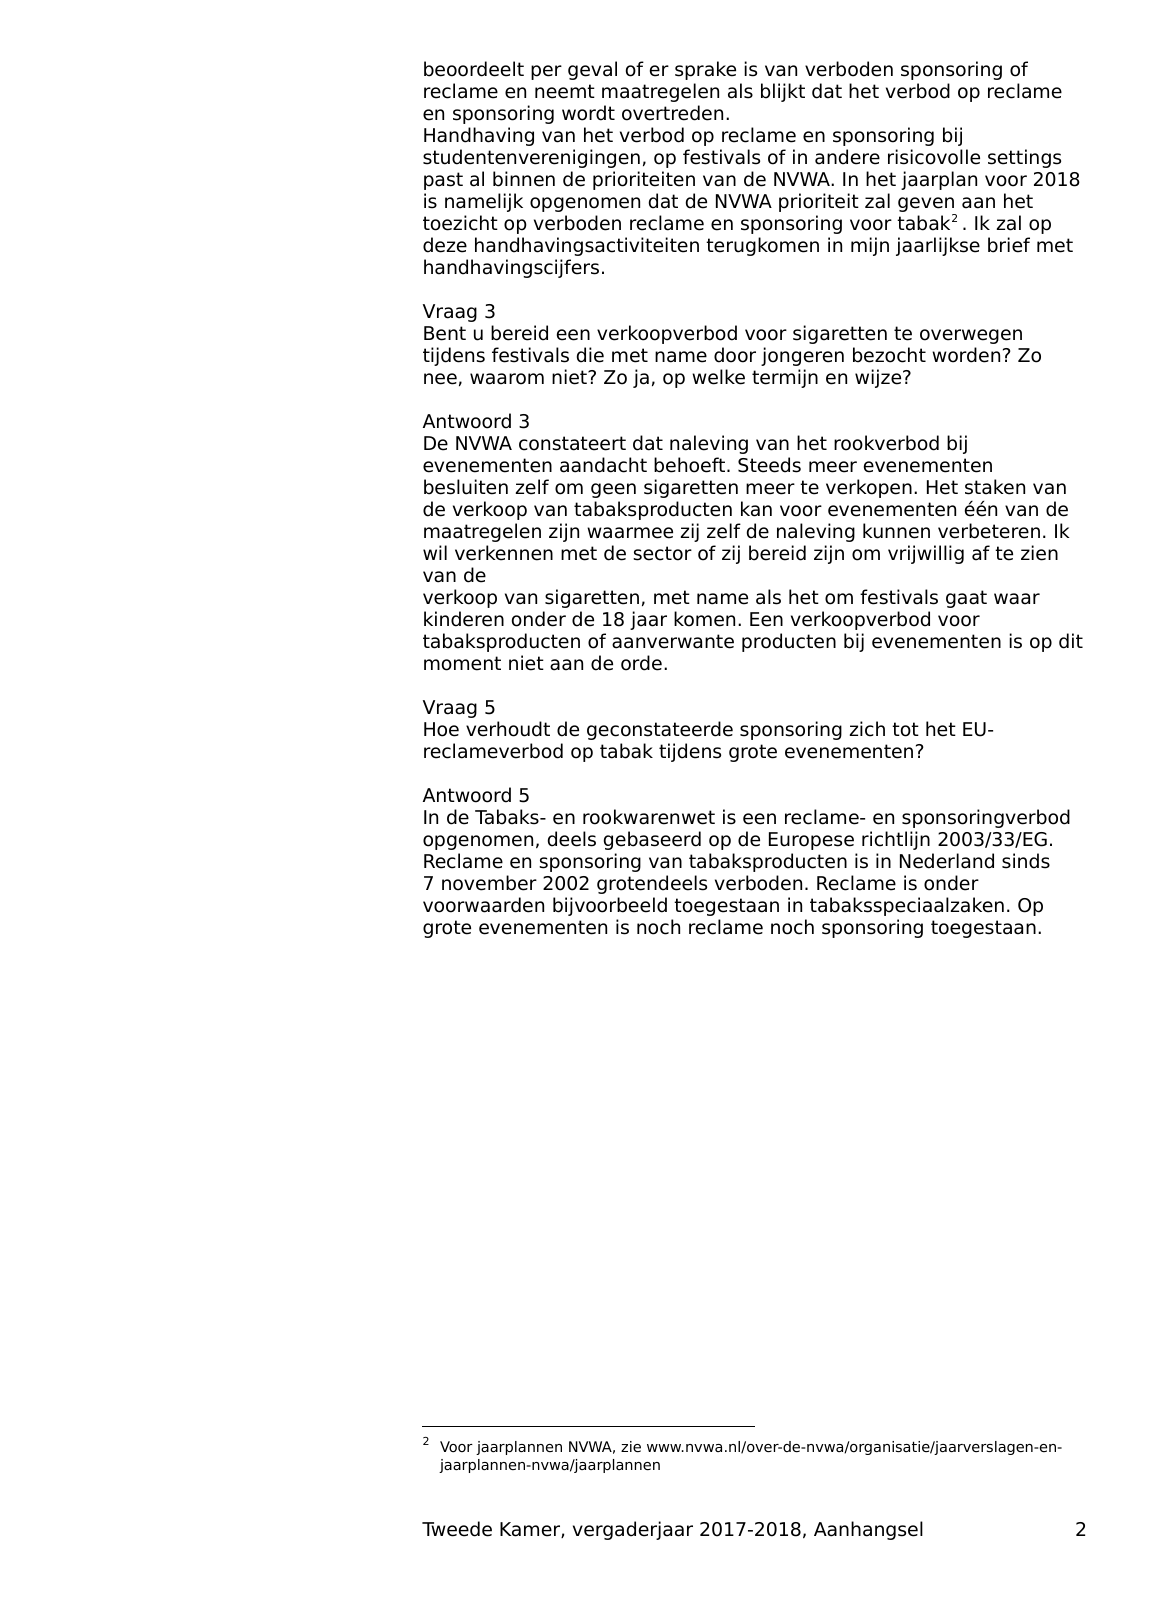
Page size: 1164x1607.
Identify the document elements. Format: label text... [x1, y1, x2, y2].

text Hoe verhoudt de geconstateerde sponsoring zich tot het EU-reclameverbod op tabak tijdens grote evenementen? [422, 719, 1087, 763]
text Antwoord 3 [422, 411, 1087, 433]
text verkoop van sigaretten, met name als het om festivals gaat waar kinderen onder de 18 jaar komen. Een verkoopverbod voor tabaksproducten of aanverwante producten bij evenementen is op dit moment niet aan de orde. [422, 587, 1087, 675]
text Antwoord 5 [422, 785, 1087, 807]
text Voor jaarplannen NVWA, zie www.nvwa.nl/over-de-nvwa/organisatie/jaarverslagen-en-jaarplannen-nvwa/jaarplannen [422, 1435, 1087, 1474]
text Vraag 5 [422, 697, 1087, 719]
text Bent u bereid een verkoopverbod voor sigaretten te overwegen tijdens festivals die met name door jongeren bezocht worden? Zo nee, waarom niet? Zo ja, op welke termijn en wijze? [422, 323, 1087, 389]
text De NVWA constateert dat naleving van het rookverbod bij evenementen aandacht behoeft. Steeds meer evenementen besluiten zelf om geen sigaretten meer te verkopen. Het staken van de verkoop van tabaksproducten kan voor evenementen één van de maatregelen zijn waarmee zij zelf de naleving kunnen verbeteren. Ik wil verkennen met de sector of zij bereid zijn om vrijwillig af te zien van de [422, 433, 1087, 587]
text Handhaving van het verbod op reclame en sponsoring bij studentenverenigingen, op festivals of in andere risicovolle settings past al binnen de prioriteiten van de NVWA. In het jaarplan voor 2018 is namelijk opgenomen dat de NVWA prioriteit zal geven aan het toezicht op verboden reclame en sponsoring voor tabak. Ik zal op deze handhavingsactiviteiten terugkomen in mijn jaarlijkse brief met handhavingscijfers. [422, 125, 1087, 279]
text In de Tabaks- en rookwarenwet is een reclame- en sponsoringverbod opgenomen, deels gebaseerd op de Europese richtlijn 2003/33/EG. Reclame en sponsoring van tabaksproducten is in Nederland sinds 7 november 2002 grotendeels verboden. Reclame is onder voorwaarden bijvoorbeeld toegestaan in tabaksspeciaalzaken. Op grote evenementen is noch reclame noch sponsoring toegestaan. [422, 807, 1087, 939]
text Vraag 3 [422, 301, 1087, 323]
text beoordeelt per geval of er sprake is van verboden sponsoring of reclame en neemt maatregelen als blijkt dat het verbod op reclame en sponsoring wordt overtreden. [422, 59, 1087, 125]
